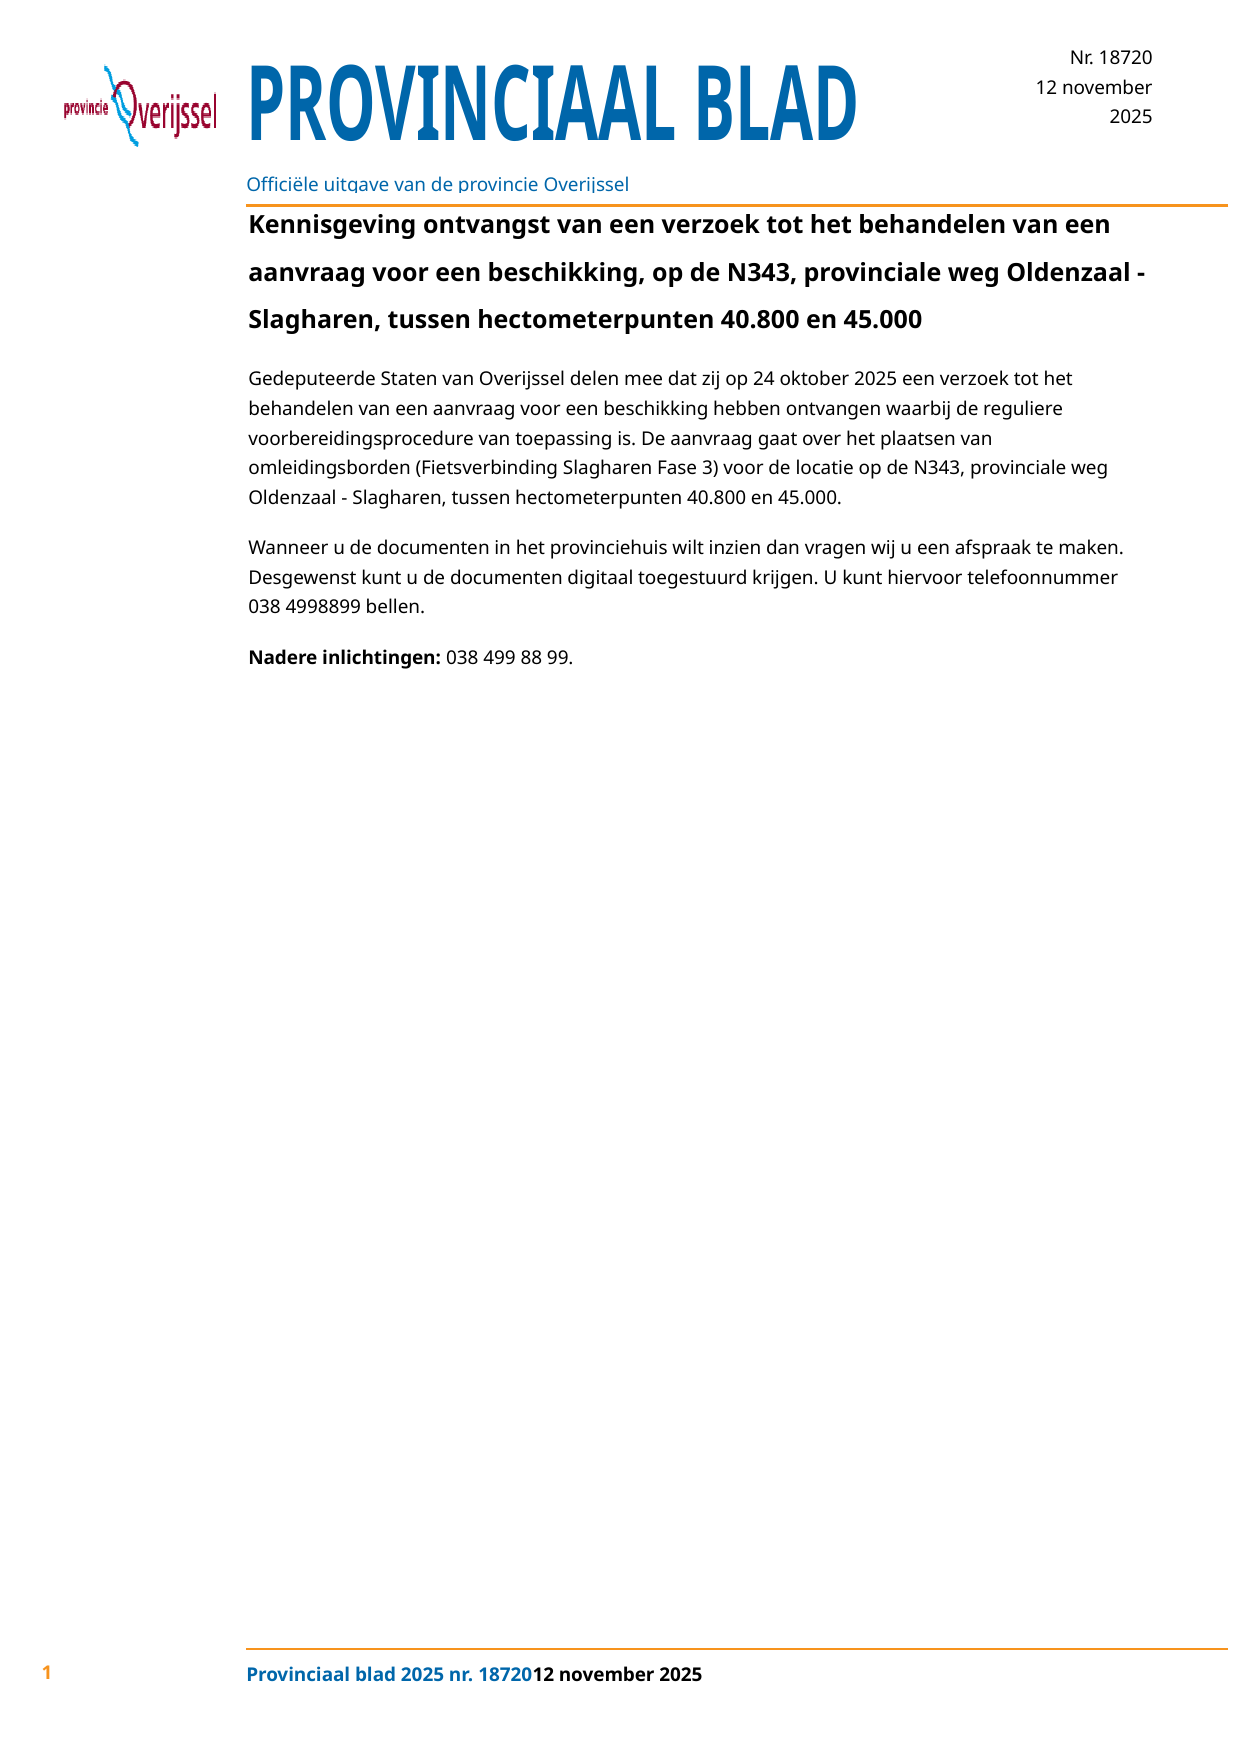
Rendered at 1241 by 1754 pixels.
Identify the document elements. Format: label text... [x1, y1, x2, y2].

text Nadere inlichtingen: 038 499 88 99. [248, 644, 1152, 669]
text Wanneer u de documenten in het provinciehuis wilt inzien dan vragen wij u een afspraak te maken. Desgewenst kunt u de documenten digitaal toegestuurd krijgen. U kunt hiervoor telefoonnummer 038 4998899 bellen. [248, 534, 1152, 619]
text Kennisgeving ontvangst van een verzoek tot het behandelen van een aanvraag voor een beschikking, op de N343, provinciale weg Oldenzaal - Slagharen, tussen hectometerpunten 40.800 en 45.000 [248, 207, 1152, 336]
text Gedeputeerde Staten van Overijssel delen mee dat zij op 24 oktober 2025 een verzoek tot het behandelen van een aanvraag voor een beschikking hebben ontvangen waarbij de reguliere voorbereidingsprocedure van toepassing is. De aanvraag gaat over het plaatsen van omleidingsborden (Fietsverbinding Slagharen Fase 3) voor de locatie op de N343, provinciale weg Oldenzaal - Slagharen, tussen hectometerpunten 40.800 en 45.000. [248, 366, 1152, 509]
picture [41, 47, 231, 172]
